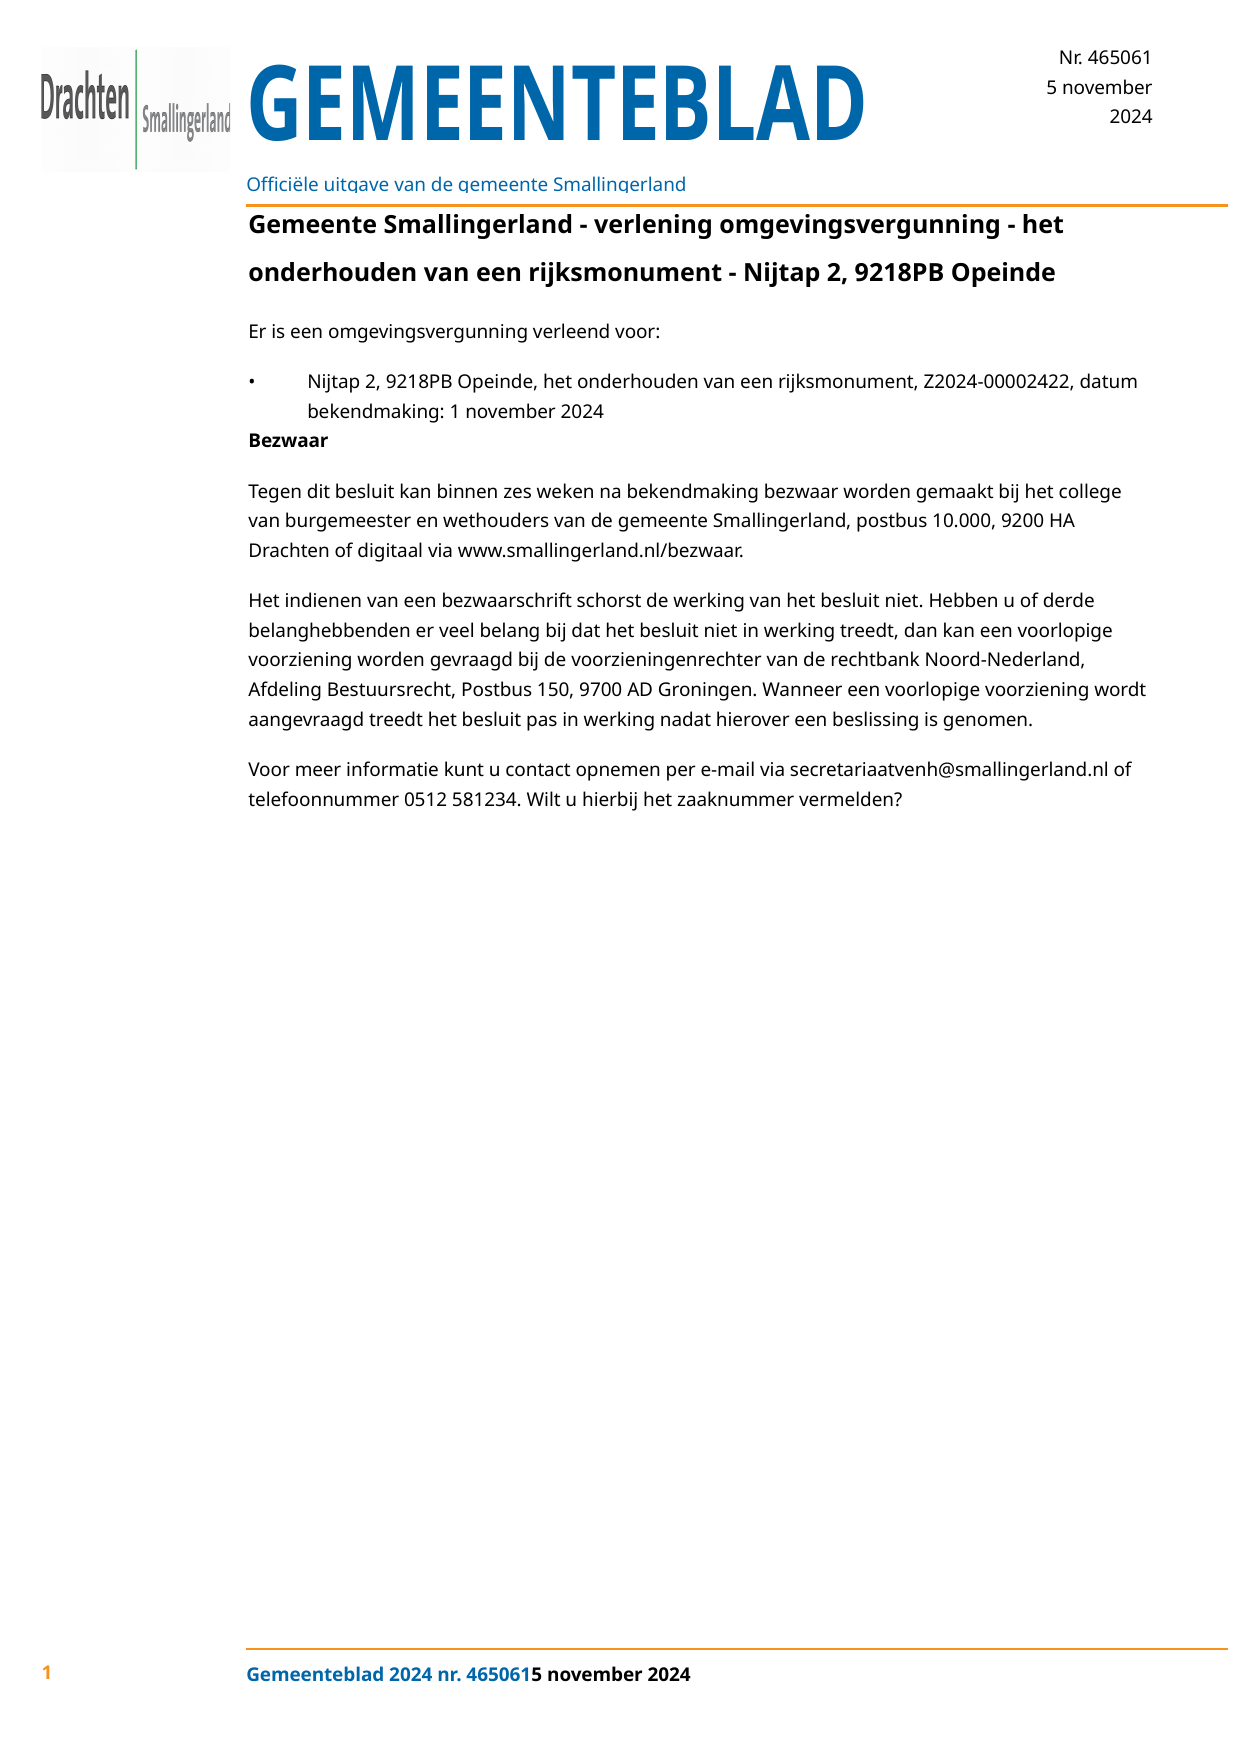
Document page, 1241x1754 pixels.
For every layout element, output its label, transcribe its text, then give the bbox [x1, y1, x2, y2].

text Bezwaar [248, 427, 1152, 453]
text Gemeente Smallingerland - verlening omgevingsvergunning - het onderhouden van een rijksmonument - Nijtap 2, 9218PB Opeinde [248, 207, 1152, 288]
picture [41, 47, 231, 172]
text Het indienen van een bezwaarschrift schorst de werking van het besluit niet. Hebben u of derde belanghebbenden er veel belang bij dat het besluit niet in werking treedt, dan kan een voorlopige voorziening worden gevraagd bij de voorzieningenrechter van de rechtbank Noord-Nederland, Afdeling Bestuursrecht, Postbus 150, 9700 AD Groningen. Wanneer een voorlopige voorziening wordt aangevraagd treedt het besluit pas in werking nadat hierover een beslissing is genomen. [248, 587, 1152, 732]
text Tegen dit besluit kan binnen zes weken na bekendmaking bezwaar worden gemaakt bij het college van burgemeester en wethouders van de gemeente Smallingerland, postbus 10.000, 9200 HA Drachten of digitaal via www.smallingerland.nl/bezwaar. [248, 478, 1152, 563]
text Er is een omgevingsvergunning verleend voor: [248, 318, 1152, 344]
list Nijtap 2, 9218PB Opeinde, het onderhouden van een rijksmonument, Z2024-00002422, datum bekendmaking: 1 november 2024 [248, 368, 1152, 424]
text Voor meer informatie kunt u contact opnemen per e-mail via secretariaatvenh@smallingerland.nl of telefoonnummer 0512 581234. Wilt u hierbij het zaaknummer vermelden? [248, 756, 1152, 812]
